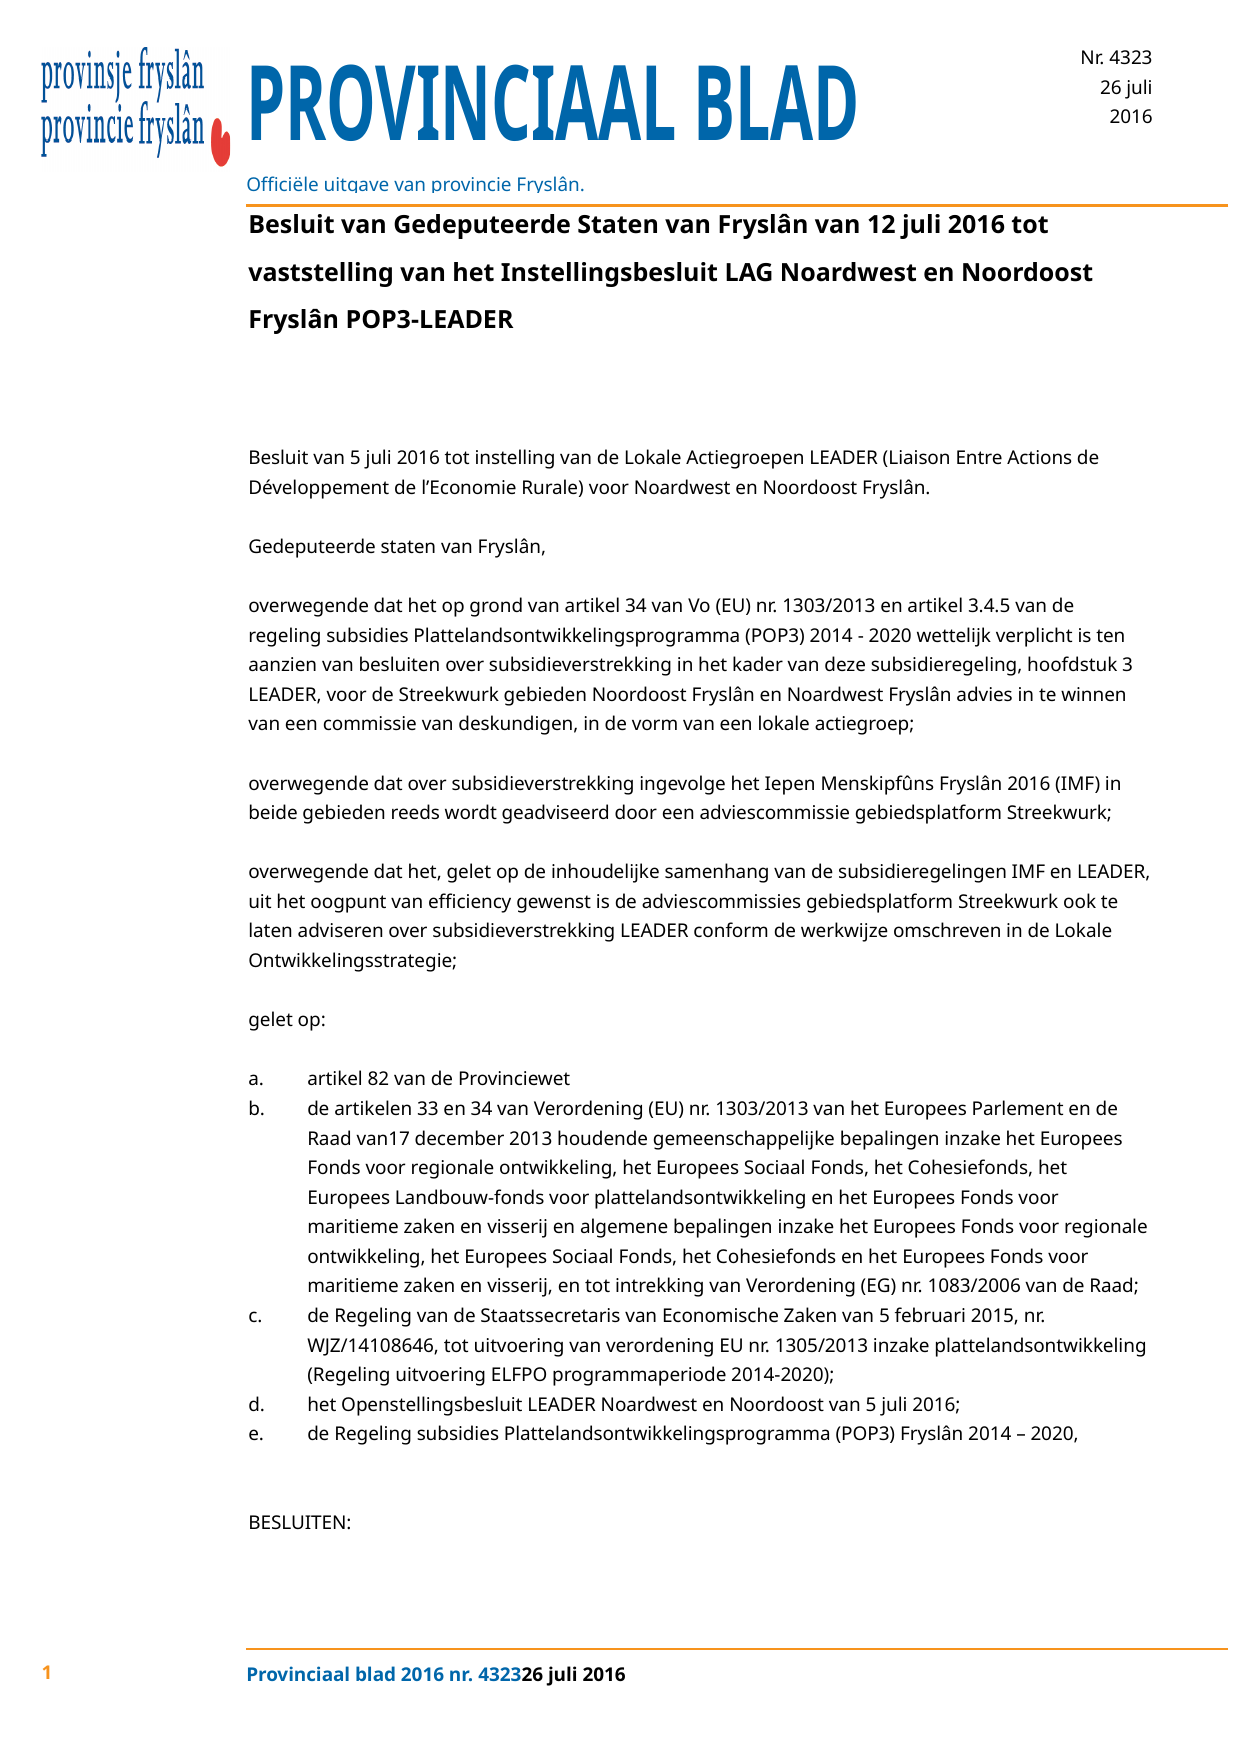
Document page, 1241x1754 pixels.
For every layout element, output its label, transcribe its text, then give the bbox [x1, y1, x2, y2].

list de Regeling van de Staatssecretaris van Economische Zaken van 5 februari 2015, nr. WJZ/14108646, tot uitvoering van verordening EU nr. 1305/2013 inzake plattelandsontwikkeling (Regeling uitvoering ELFPO programmaperiode 2014-2020); [248, 1302, 1152, 1387]
list de artikelen 33 en 34 van Verordening (EU) nr. 1303/2013 van het Europees Parlement en de Raad van17 december 2013 houdende gemeenschappelijke bepalingen inzake het Europees Fonds voor regionale ontwikkeling, het Europees Sociaal Fonds, het Cohesiefonds, het Europees Landbouw-fonds voor plattelandsontwikkeling en het Europees Fonds voor maritieme zaken en visserij en algemene bepalingen inzake het Europees Fonds voor regionale ontwikkeling, het Europees Sociaal Fonds, het Cohesiefonds en het Europees Fonds voor maritieme zaken en visserij, en tot intrekking van Verordening (EG) nr. 1083/2006 van de Raad; [248, 1095, 1152, 1298]
text Besluit van 5 juli 2016 tot instelling van de Lokale Actiegroepen LEADER (Liaison Entre Actions de Développement de l’Economie Rurale) voor Noardwest en Noordoost Fryslân. [248, 444, 1152, 500]
list de Regeling subsidies Plattelandsontwikkelingsprogramma (POP3) Fryslân 2014 – 2020, [248, 1421, 1152, 1446]
list het Openstellingsbesluit LEADER Noardwest en Noordoost van 5 juli 2016; [248, 1391, 1152, 1417]
text overwegende dat het, gelet op de inhoudelijke samenhang van de subsidieregelingen IMF en LEADER, uit het oogpunt van efficiency gewenst is de adviescommissies gebiedsplatform Streekwurk ook te laten adviseren over subsidieverstrekking LEADER conform de werkwijze omschreven in de Lokale Ontwikkelingsstrategie; [248, 858, 1152, 973]
text Besluit van Gedeputeerde Staten van Fryslân van 12 juli 2016 tot vaststelling van het Instellingsbesluit LAG Noardwest en Noordoost Fryslân POP3-LEADER [248, 207, 1152, 336]
text gelet op: [248, 1006, 1152, 1032]
text Gedeputeerde staten van Fryslân, [248, 533, 1152, 559]
text BESLUITEN: [248, 1509, 1152, 1535]
list artikel 82 van de Provinciewet [248, 1066, 1152, 1091]
text overwegende dat het op grond van artikel 34 van Vo (EU) nr. 1303/2013 en artikel 3.4.5 van de regeling subsidies Plattelandsontwikkelingsprogramma (POP3) 2014 - 2020 wettelijk verplicht is ten aanzien van besluiten over subsidieverstrekking in het kader van deze subsidieregeling, hoofdstuk 3 LEADER, voor de Streekwurk gebieden Noordoost Fryslân en Noardwest Fryslân advies in te winnen van een commissie van deskundigen, in de vorm van een lokale actiegroep; [248, 592, 1152, 736]
text overwegende dat over subsidieverstrekking ingevolge het Iepen Menskipfûns Fryslân 2016 (IMF) in beide gebieden reeds wordt geadviseerd door een adviescommissie gebiedsplatform Streekwurk; [248, 770, 1152, 825]
picture [41, 47, 231, 172]
